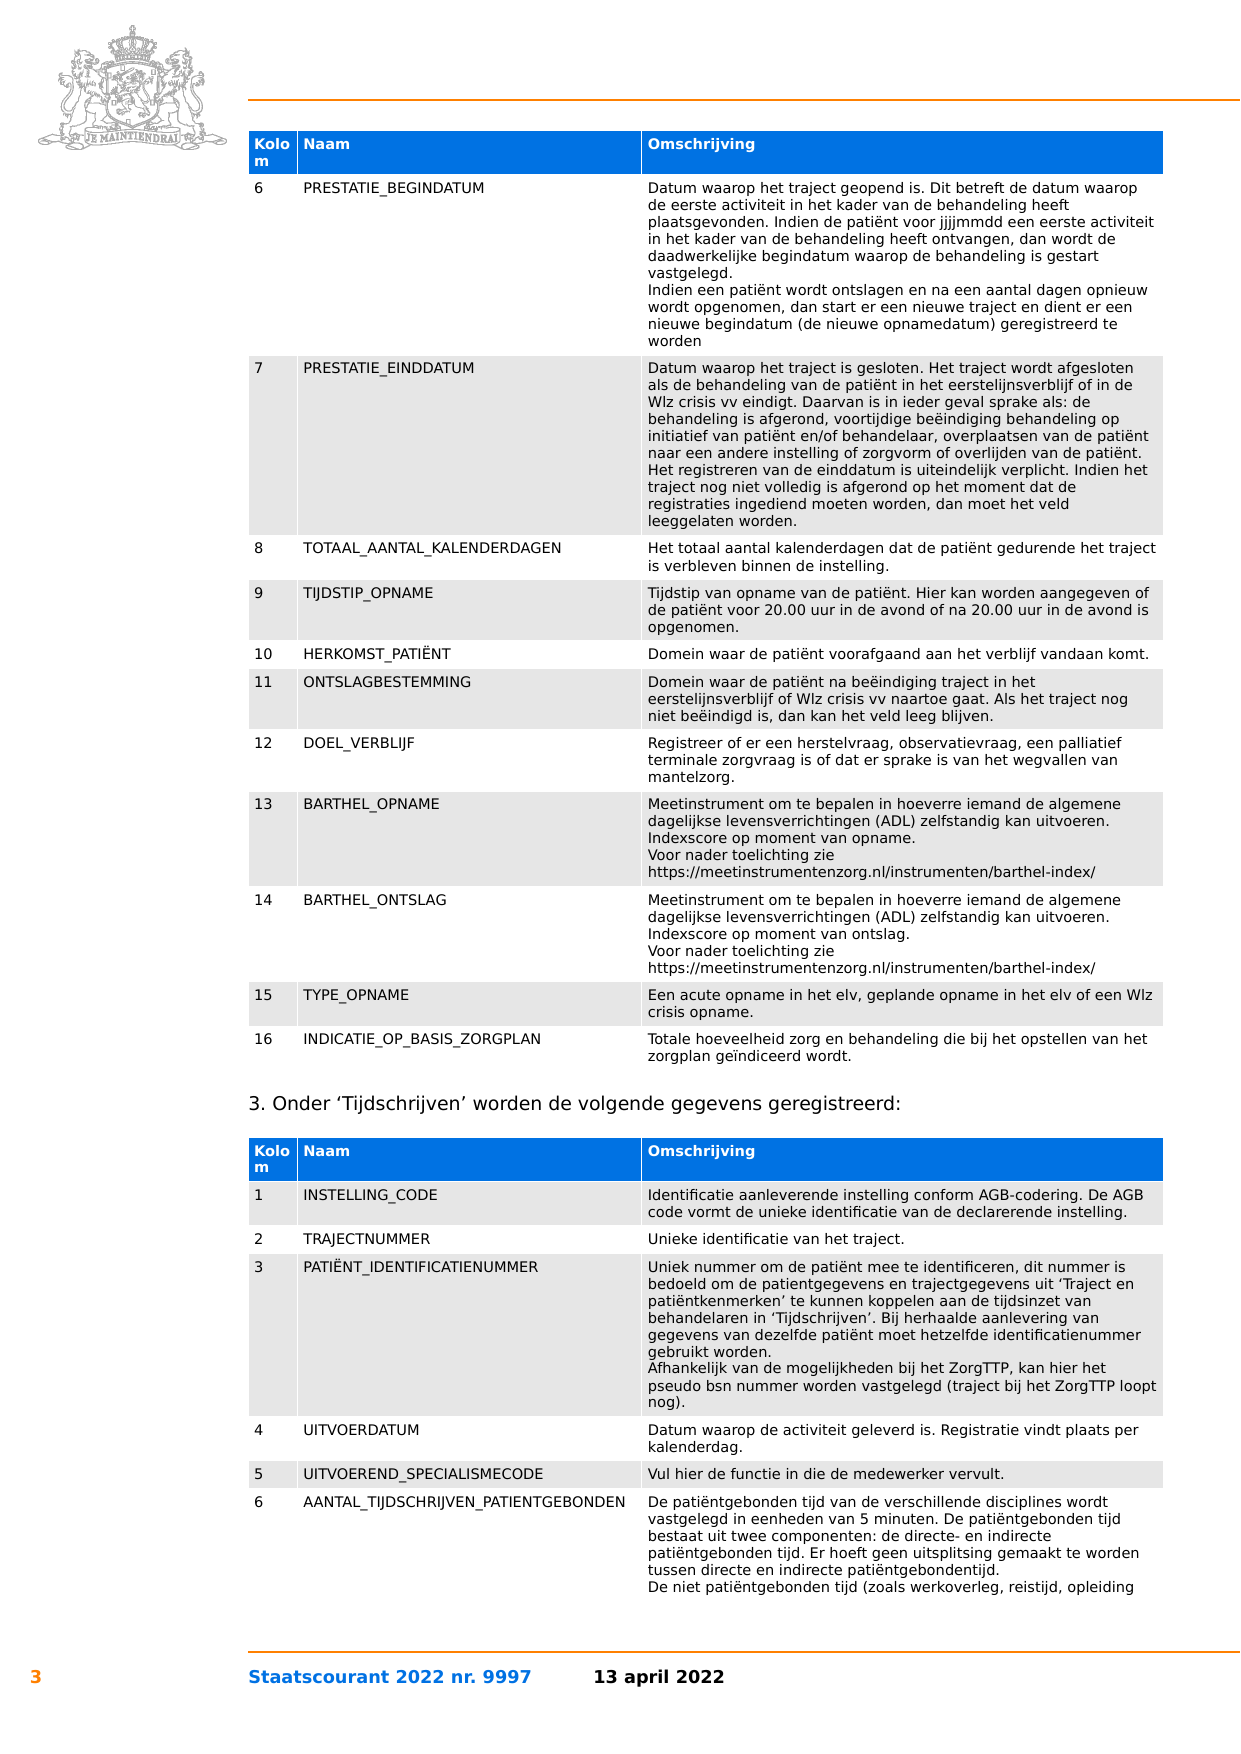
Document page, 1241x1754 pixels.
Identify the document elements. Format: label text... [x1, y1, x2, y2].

table_cell 15 [249, 982, 297, 1026]
table_cell ONTSLAGBESTEMMING [298, 669, 641, 729]
table_cell INSTELLING_CODE [298, 1182, 641, 1225]
table_cell TYPE_OPNAME [298, 982, 641, 1026]
table_cell DOEL_VERBLIJF [298, 730, 641, 791]
table_cell Vul hier de functie in die de medewerker vervult. [642, 1461, 1163, 1488]
table_cell PRESTATIE_BEGINDATUM [298, 175, 641, 354]
table_cell 13 [249, 792, 297, 886]
table_cell 9 [249, 580, 297, 640]
table_cell 14 [249, 887, 297, 981]
table_cell 2 [249, 1226, 297, 1253]
table_cell De patiëntgebonden tijd van de verschillende disciplines wordt vastgelegd in eenheden van 5 minuten. De patiëntgebonden tijd bestaat uit twee componenten: de directe- en indirecte patiëntgebonden tijd. Er hoeft geen uitsplitsing gemaakt te worden tussen directe en indirecte patiëntgebondentijd. De niet patiëntgebonden tijd (zoals werkoverleg, reistijd, opleiding [642, 1489, 1163, 1600]
table_cell PATIËNT_IDENTIFICATIENUMMER [298, 1254, 641, 1416]
table_header Omschrijving [642, 1138, 1163, 1181]
table_header Naam [298, 1138, 641, 1181]
picture [38, 25, 227, 150]
table_cell Uniek nummer om de patiënt mee te identificeren, dit nummer is bedoeld om de patientgegevens en trajectgegevens uit ‘Traject en patiëntkenmerken’ te kunnen koppelen aan de tijdsinzet van behandelaren in ‘Tijdschrijven’. Bij herhaalde aanlevering van gegevens van dezelfde patiënt moet hetzelfde identificatienummer gebruikt worden. Afhankelijk van de mogelijkheden bij het ZorgTTP, kan hier het pseudo bsn nummer worden vastgelegd (traject bij het ZorgTTP loopt nog). [642, 1254, 1163, 1416]
table_cell Totale hoeveelheid zorg en behandeling die bij het opstellen van het zorgplan geïndiceerd wordt. [642, 1027, 1163, 1070]
table_cell UITVOEREND_SPECIALISMECODE [298, 1461, 641, 1488]
table_cell Domein waar de patiënt na beëindiging traject in het eerstelijnsverblijf of Wlz crisis vv naartoe gaat. Als het traject nog niet beëindigd is, dan kan het veld leeg blijven. [642, 669, 1163, 729]
table_cell PRESTATIE_EINDDATUM [298, 356, 641, 535]
table_cell INDICATIE_OP_BASIS_ZORGPLAN [298, 1027, 641, 1070]
table_cell TOTAAL_AANTAL_KALENDERDAGEN [298, 536, 641, 579]
table_header Naam [298, 131, 641, 174]
table_cell 16 [249, 1027, 297, 1070]
table_cell 12 [249, 730, 297, 791]
table_cell Registreer of er een herstelvraag, observatievraag, een palliatief terminale zorgvraag is of dat er sprake is van het wegvallen van mantelzorg. [642, 730, 1163, 791]
table_cell Datum waarop het traject is gesloten. Het traject wordt afgesloten als de behandeling van de patiënt in het eerstelijnsverblijf of in de Wlz crisis vv eindigt. Daarvan is in ieder geval sprake als: de behandeling is afgerond, voortijdige beëindiging behandeling op initiatief van patiënt en/of behandelaar, overplaatsen van de patiënt naar een andere instelling of zorgvorm of overlijden van de patiënt. Het registreren van de einddatum is uiteindelijk verplicht. Indien het traject nog niet volledig is afgerond op het moment dat de registraties ingediend moeten worden, dan moet het veld leeggelaten worden. [642, 356, 1163, 535]
text 3. Onder ‘Tijdschrijven’ worden de volgende gegevens geregistreerd: [248, 1093, 1163, 1115]
table_cell 10 [249, 641, 297, 668]
table_cell Unieke identificatie van het traject. [642, 1226, 1163, 1253]
table_cell Identificatie aanleverende instelling conform AGB-codering. De AGB code vormt de unieke identificatie van de declarerende instelling. [642, 1182, 1163, 1225]
table_cell Datum waarop de activiteit geleverd is. Registratie vindt plaats per kalenderdag. [642, 1417, 1163, 1460]
table_cell TIJDSTIP_OPNAME [298, 580, 641, 640]
table_header Kolom [249, 131, 297, 174]
table_cell 6 [249, 175, 297, 354]
table_cell 11 [249, 669, 297, 729]
table_cell Tijdstip van opname van de patiënt. Hier kan worden aangegeven of de patiënt voor 20.00 uur in de avond of na 20.00 uur in de avond is opgenomen. [642, 580, 1163, 640]
table_cell Meetinstrument om te bepalen in hoeverre iemand de algemene dagelijkse levensverrichtingen (ADL) zelfstandig kan uitvoeren. Indexscore op moment van ontslag. Voor nader toelichting zie https://meetinstrumentenzorg.nl/instrumenten/barthel-index/ [642, 887, 1163, 981]
table_cell 6 [249, 1489, 297, 1600]
table_cell AANTAL_TIJDSCHRIJVEN_PATIENTGEBONDEN [298, 1489, 641, 1600]
table_cell Datum waarop het traject geopend is. Dit betreft de datum waarop de eerste activiteit in het kader van de behandeling heeft plaatsgevonden. Indien de patiënt voor jjjjmmdd een eerste activiteit in het kader van de behandeling heeft ontvangen, dan wordt de daadwerkelijke begindatum waarop de behandeling is gestart vastgelegd. Indien een patiënt wordt ontslagen en na een aantal dagen opnieuw wordt opgenomen, dan start er een nieuwe traject en dient er een nieuwe begindatum (de nieuwe opnamedatum) geregistreerd te worden [642, 175, 1163, 354]
table_cell 1 [249, 1182, 297, 1225]
table_header Kolom [249, 1138, 297, 1181]
table_cell HERKOMST_PATIËNT [298, 641, 641, 668]
table_cell UITVOERDATUM [298, 1417, 641, 1460]
table_cell Een acute opname in het elv, geplande opname in het elv of een Wlz crisis opname. [642, 982, 1163, 1026]
table_cell 7 [249, 356, 297, 535]
table_cell BARTHEL_OPNAME [298, 792, 641, 886]
table_cell Meetinstrument om te bepalen in hoeverre iemand de algemene dagelijkse levensverrichtingen (ADL) zelfstandig kan uitvoeren. Indexscore op moment van opname. Voor nader toelichting zie https://meetinstrumentenzorg.nl/instrumenten/barthel-index/ [642, 792, 1163, 886]
table_cell 3 [249, 1254, 297, 1416]
table_cell BARTHEL_ONTSLAG [298, 887, 641, 981]
table_cell Het totaal aantal kalenderdagen dat de patiënt gedurende het traject is verbleven binnen de instelling. [642, 536, 1163, 579]
table_cell 5 [249, 1461, 297, 1488]
table_cell Domein waar de patiënt voorafgaand aan het verblijf vandaan komt. [642, 641, 1163, 668]
table_header Omschrijving [642, 131, 1163, 174]
table_cell 8 [249, 536, 297, 579]
table_cell 4 [249, 1417, 297, 1460]
table_cell TRAJECTNUMMER [298, 1226, 641, 1253]
